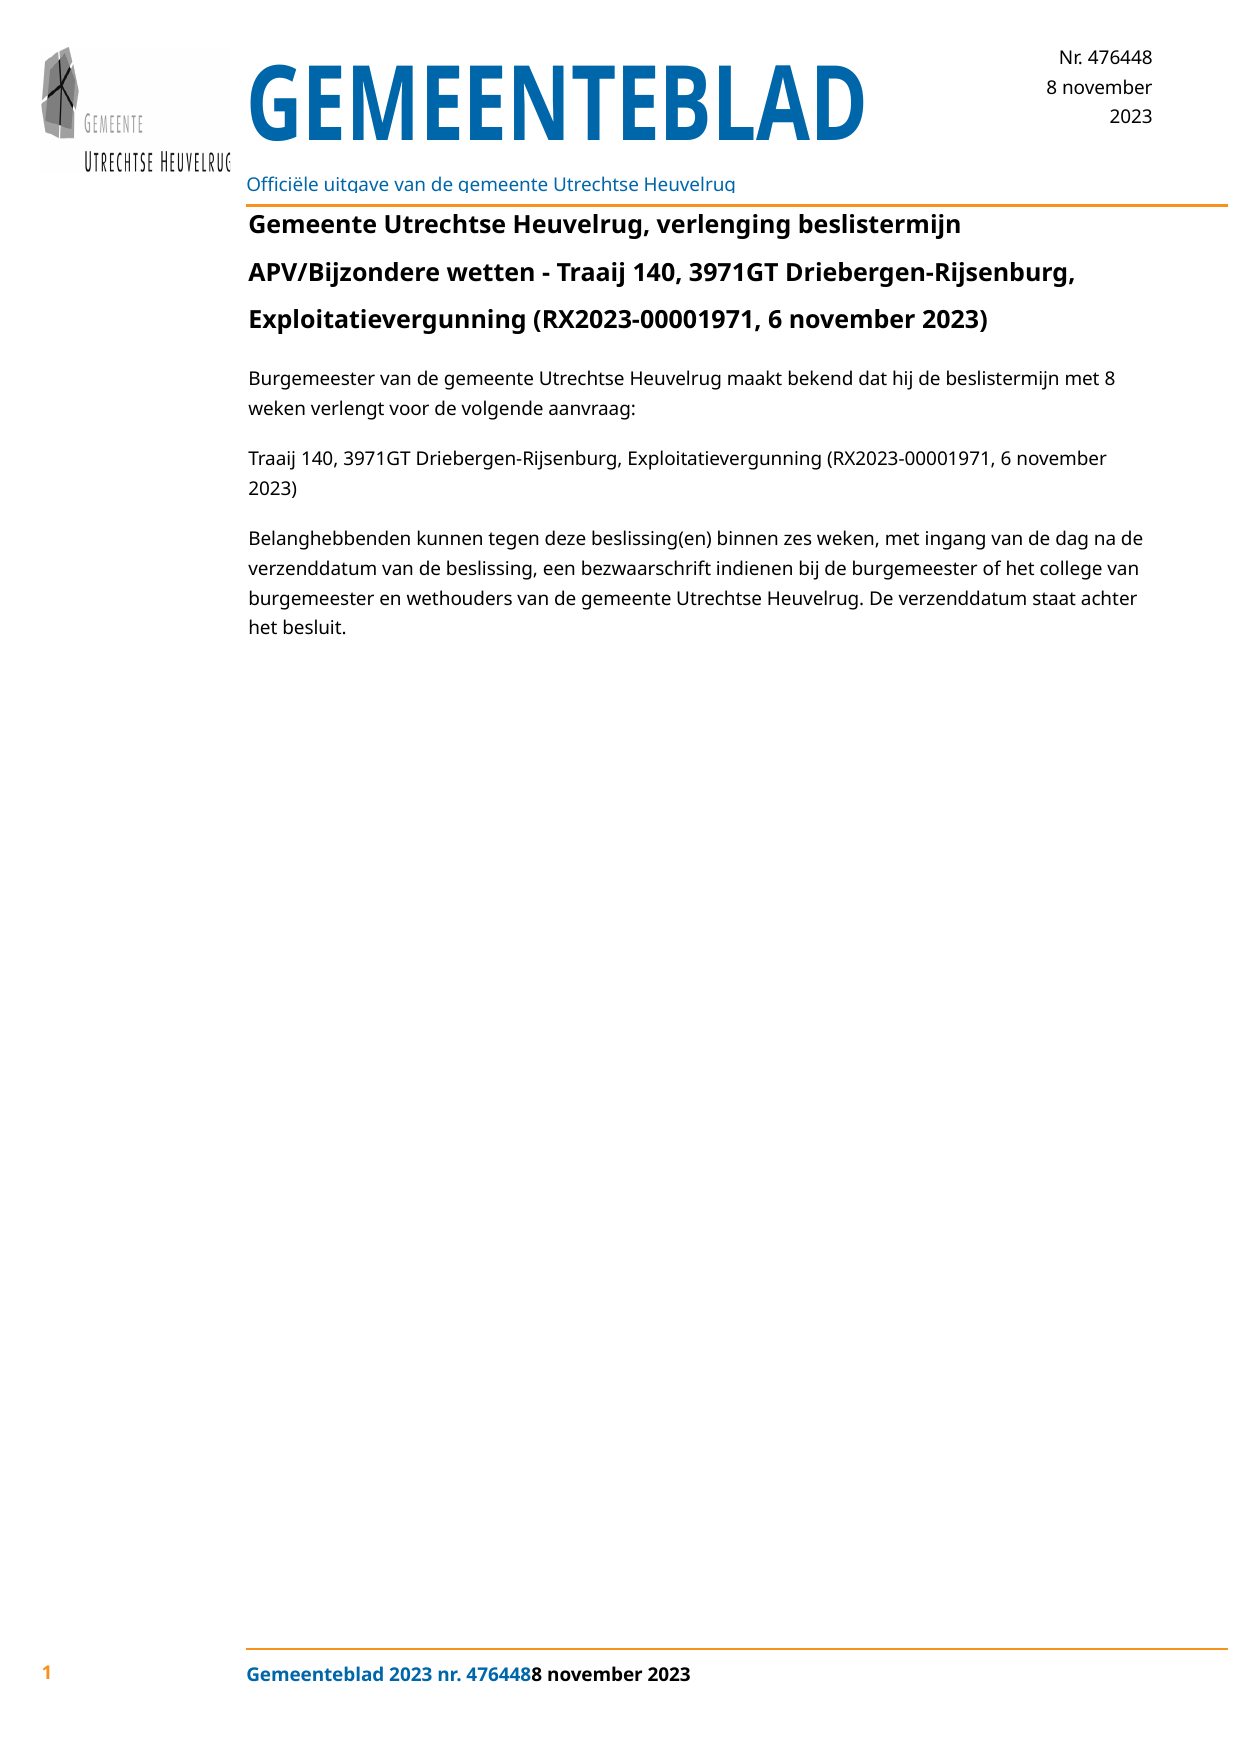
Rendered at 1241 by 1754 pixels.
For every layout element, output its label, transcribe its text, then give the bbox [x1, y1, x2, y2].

text Gemeente Utrechtse Heuvelrug, verlenging beslistermijn APV/Bijzondere wetten - Traaij 140, 3971GT Driebergen-Rijsenburg, Exploitatievergunning (RX2023-00001971, 6 november 2023) [248, 207, 1152, 336]
text Belanghebbenden kunnen tegen deze beslissing(en) binnen zes weken, met ingang van de dag na de verzenddatum van de beslissing, een bezwaarschrift indienen bij de burgemeester of het college van burgemeester en wethouders van de gemeente Utrechtse Heuvelrug. De verzenddatum staat achter het besluit. [248, 526, 1152, 640]
text Burgemeester van de gemeente Utrechtse Heuvelrug maakt bekend dat hij de beslistermijn met 8 weken verlengt voor de volgende aanvraag: [248, 366, 1152, 421]
picture [41, 47, 231, 172]
text Traaij 140, 3971GT Driebergen-Rijsenburg, Exploitatievergunning (RX2023-00001971, 6 november 2023) [248, 446, 1152, 501]
